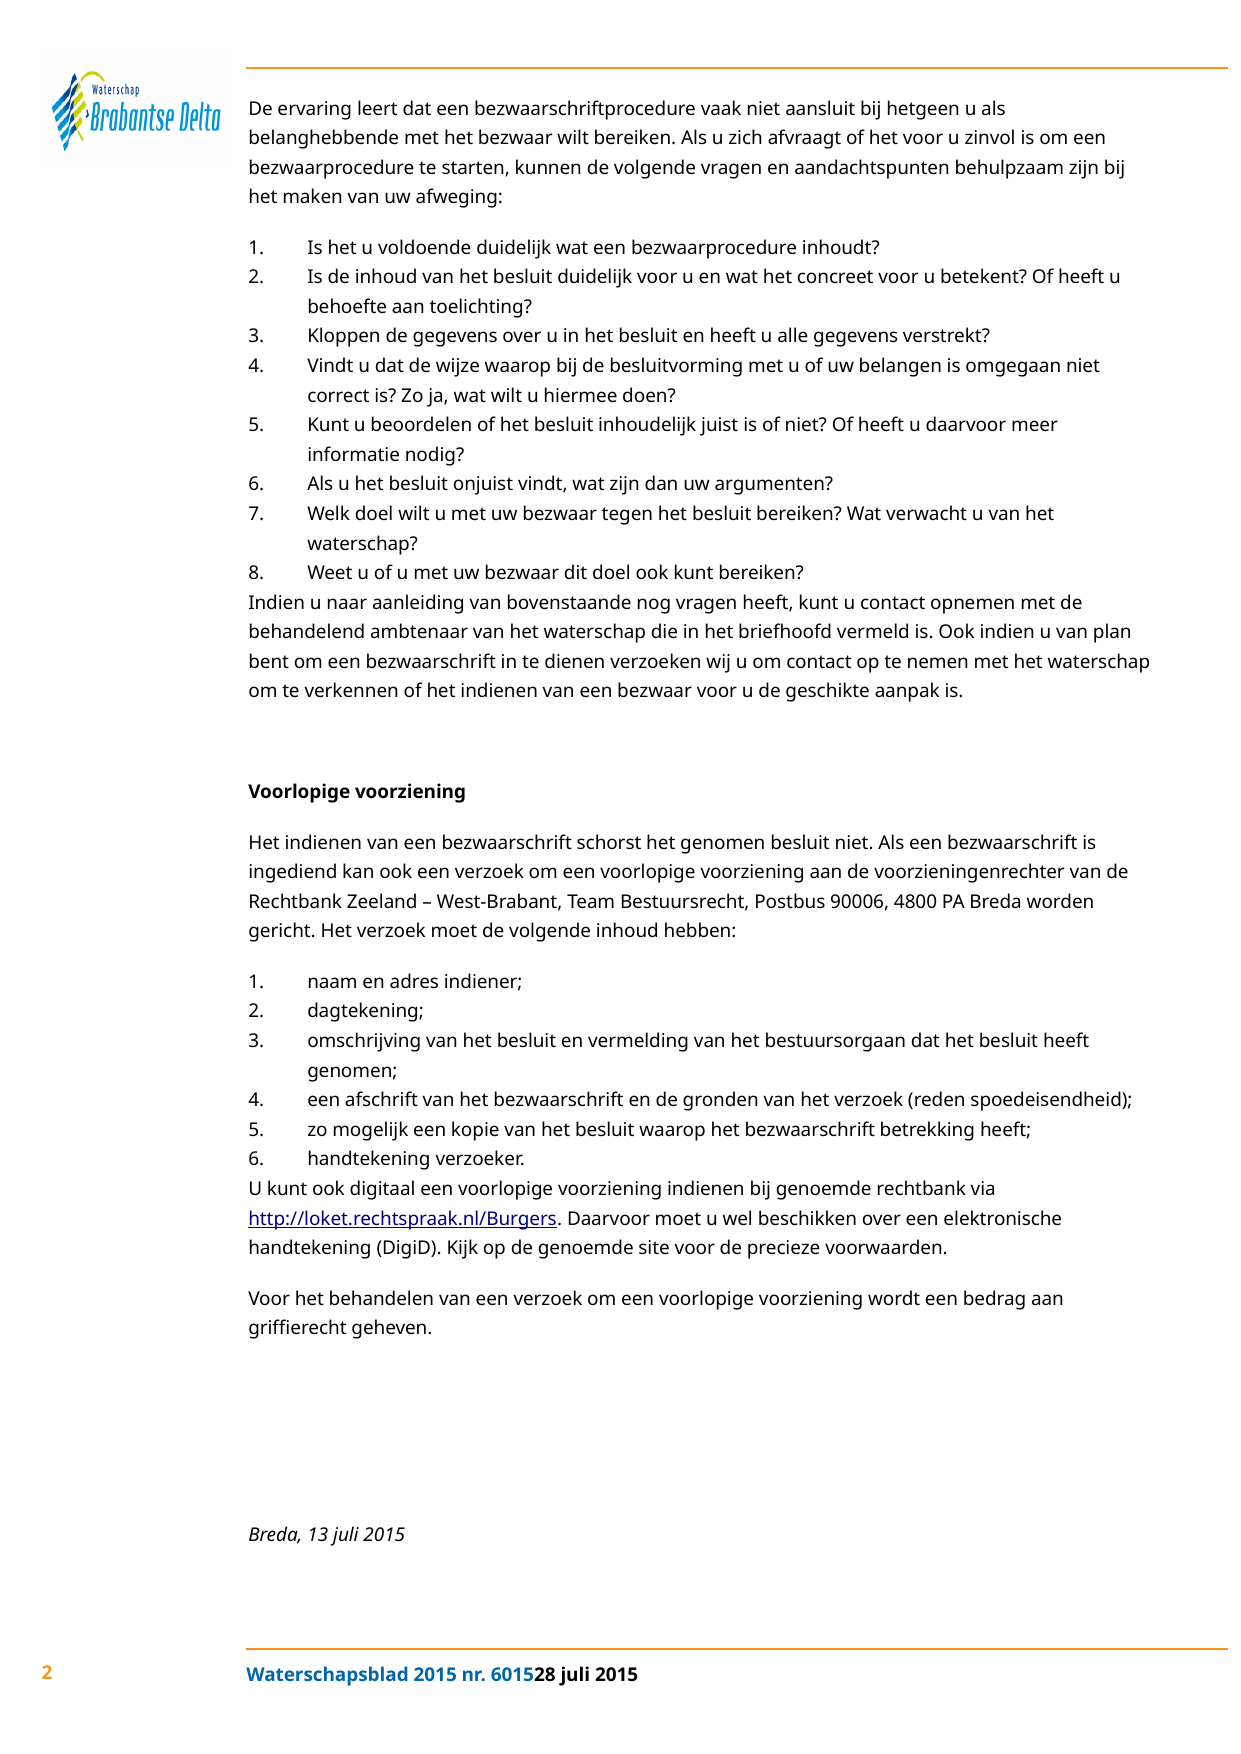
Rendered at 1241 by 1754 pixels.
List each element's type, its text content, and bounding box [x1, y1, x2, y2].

text Breda, 13 juli 2015 [248, 1521, 1152, 1547]
text U kunt ook digitaal een voorlopige voorziening indienen bij genoemde rechtbank via http://loket.rechtspraak.nl/Burgers. Daarvoor moet u wel beschikken over een elektronische handtekening (DigiD). Kijk op de genoemde site voor de precieze voorwaarden. [248, 1175, 1152, 1260]
list Is de inhoud van het besluit duidelijk voor u en wat het concreet voor u betekent? Of heeft u behoefte aan toelichting? [248, 263, 1152, 319]
list Kloppen de gegevens over u in het besluit en heeft u alle gegevens verstrekt? [248, 323, 1152, 348]
list Is het u voldoende duidelijk wat een bezwaarprocedure inhoudt? [248, 234, 1152, 260]
list een afschrift van het bezwaarschrift en de gronden van het verzoek (reden spoedeisendheid); [248, 1086, 1152, 1112]
list Vindt u dat de wijze waarop bij de besluitvorming met u of uw belangen is omgegaan niet correct is? Zo ja, wat wilt u hiermee doen? [248, 352, 1152, 408]
list Weet u of u met uw bezwaar dit doel ook kunt bereiken? [248, 559, 1152, 585]
list Als u het besluit onjuist vindt, wat zijn dan uw argumenten? [248, 471, 1152, 496]
list Welk doel wilt u met uw bezwaar tegen het besluit bereiken? Wat verwacht u van het waterschap? [248, 500, 1152, 556]
list omschrijving van het besluit en vermelding van het bestuursorgaan dat het besluit heeft genomen; [248, 1027, 1152, 1083]
list zo mogelijk een kopie van het besluit waarop het bezwaarschrift betrekking heeft; [248, 1116, 1152, 1142]
picture [41, 47, 231, 172]
list handtekening verzoeker. [248, 1146, 1152, 1171]
text Voorlopige voorziening [248, 778, 1152, 804]
list dagtekening; [248, 998, 1152, 1023]
text Voor het behandelen van een verzoek om een voorlopige voorziening wordt een bedrag aan griffierecht geheven. [248, 1285, 1152, 1340]
text Het indienen van een bezwaarschrift schorst het genomen besluit niet. Als een bezwaarschrift is ingediend kan ook een verzoek om een voorlopige voorziening aan de voorzieningenrechter van de Rechtbank Zeeland – West-Brabant, Team Bestuursrecht, Postbus 90006, 4800 PA Breda worden gericht. Het verzoek moet de volgende inhoud hebben: [248, 829, 1152, 943]
text De ervaring leert dat een bezwaarschriftprocedure vaak niet aansluit bij hetgeen u als belanghebbende met het bezwaar wilt bereiken. Als u zich afvraagt of het voor u zinvol is om een bezwaarprocedure te starten, kunnen de volgende vragen en aandachtspunten behulpzaam zijn bij het maken van uw afweging: [248, 95, 1152, 209]
text Indien u naar aanleiding van bovenstaande nog vragen heeft, kunt u contact opnemen met de behandelend ambtenaar van het waterschap die in het briefhoofd vermeld is. Ook indien u van plan bent om een bezwaarschrift in te dienen verzoeken wij u om contact op te nemen met het waterschap om te verkennen of het indienen van een bezwaar voor u de geschikte aanpak is. [248, 589, 1152, 703]
list Kunt u beoordelen of het besluit inhoudelijk juist is of niet? Of heeft u daarvoor meer informatie nodig? [248, 411, 1152, 467]
list naam en adres indiener; [248, 968, 1152, 994]
